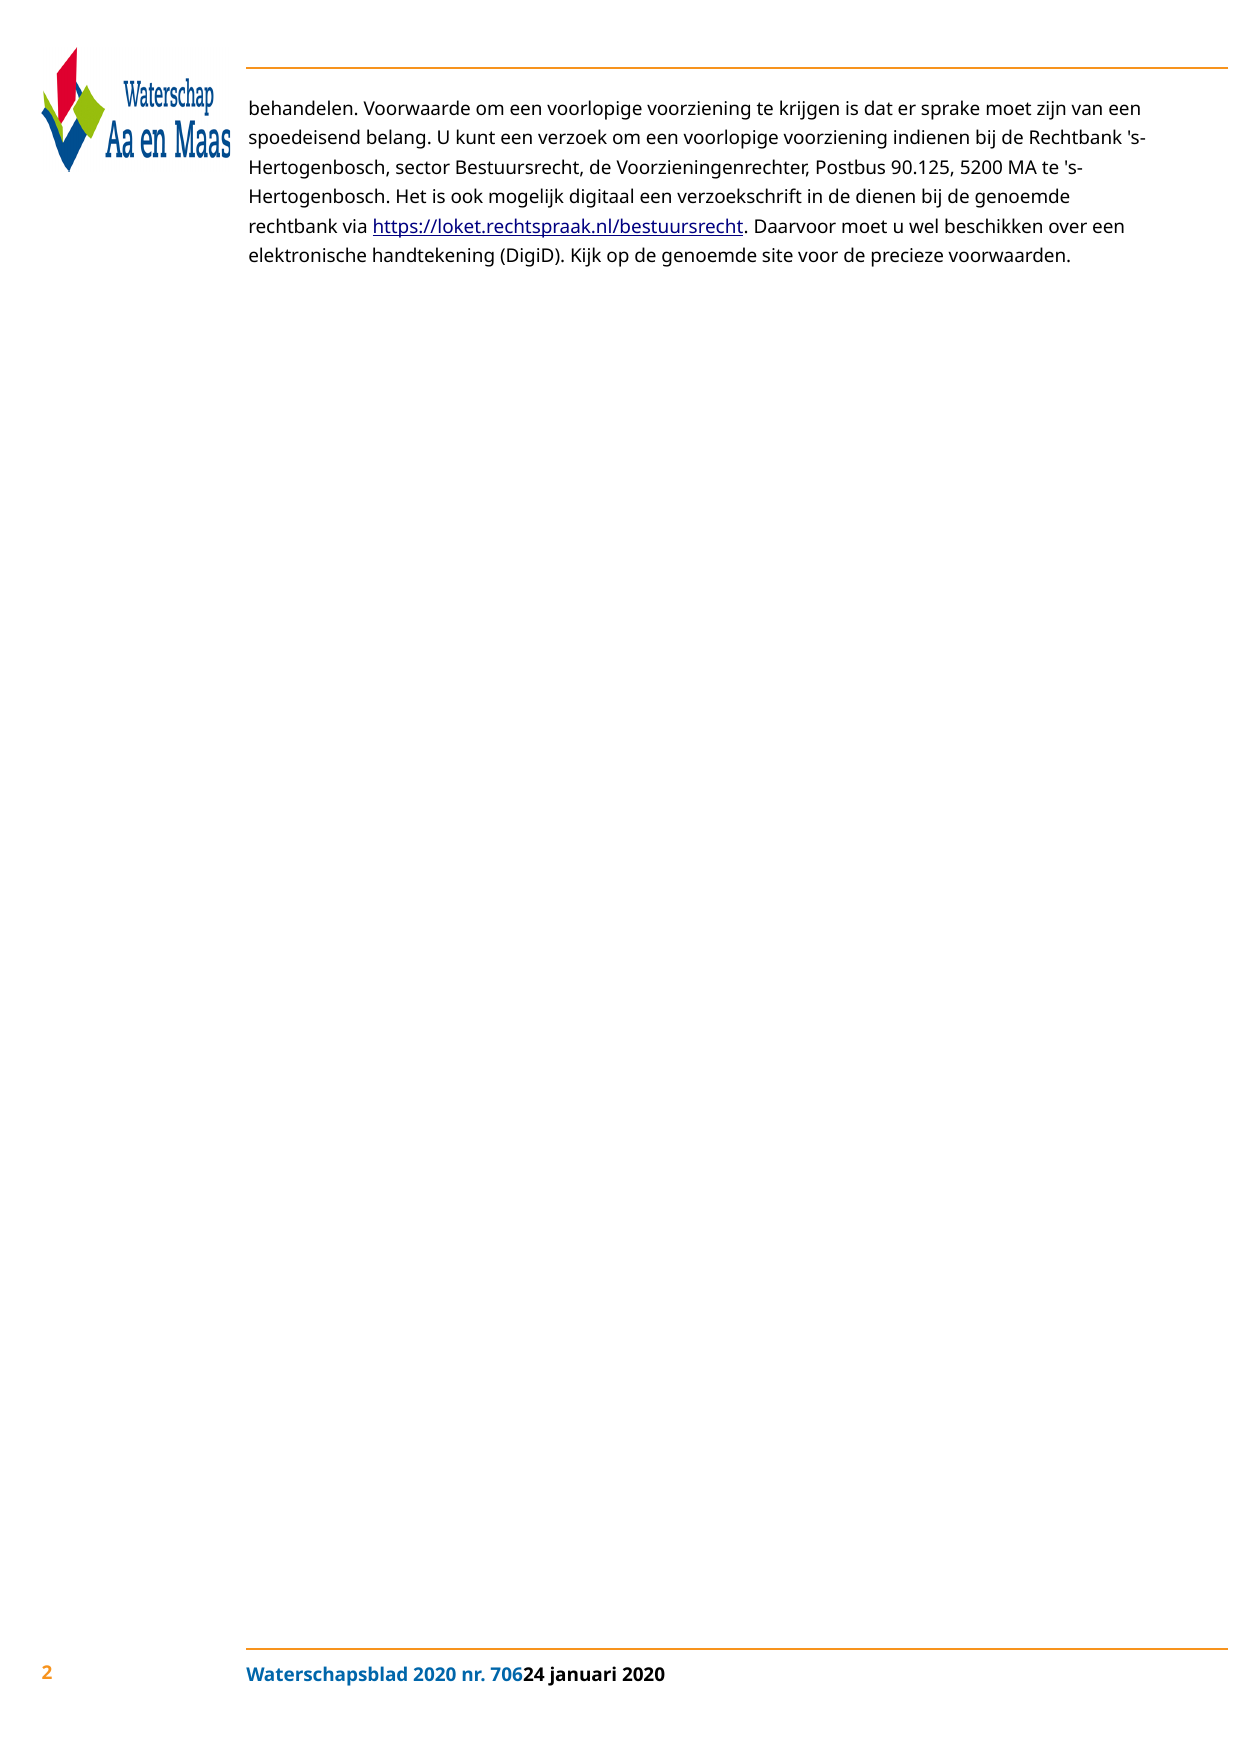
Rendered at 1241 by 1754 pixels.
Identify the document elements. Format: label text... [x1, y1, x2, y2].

picture [41, 47, 231, 172]
text behandelen. Voorwaarde om een voorlopige voorziening te krijgen is dat er sprake moet zijn van een spoedeisend belang. U kunt een verzoek om een voorlopige voorziening indienen bij de Rechtbank 's-Hertogenbosch, sector Bestuursrecht, de Voorzieningenrechter, Postbus 90.125, 5200 MA te 's-Hertogenbosch. Het is ook mogelijk digitaal een verzoekschrift in de dienen bij de genoemde rechtbank via https://loket.rechtspraak.nl/bestuursrecht. Daarvoor moet u wel beschikken over een elektronische handtekening (DigiD). Kijk op de genoemde site voor de precieze voorwaarden. [248, 95, 1152, 268]
